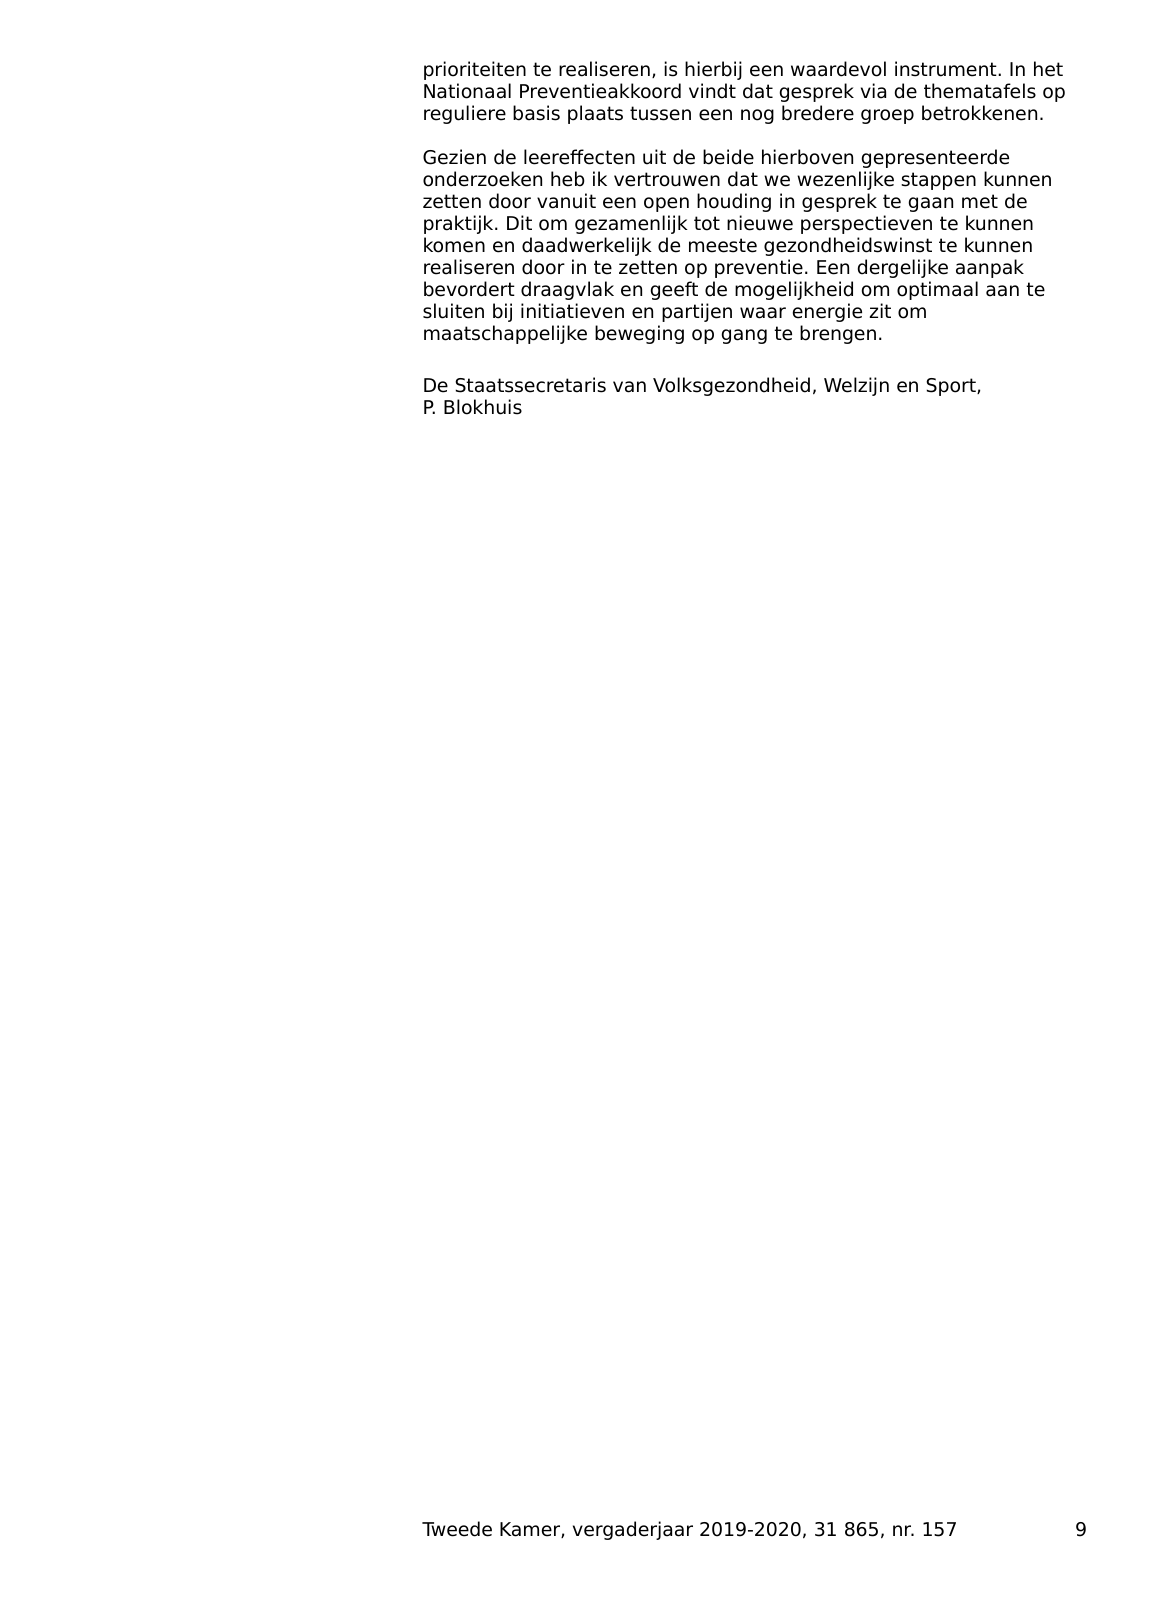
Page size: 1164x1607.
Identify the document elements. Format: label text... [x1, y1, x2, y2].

text De Staatssecretaris van Volksgezondheid, Welzijn en Sport, P. Blokhuis [422, 375, 1087, 419]
text prioriteiten te realiseren, is hierbij een waardevol instrument. In het Nationaal Preventieakkoord vindt dat gesprek via de thematafels op reguliere basis plaats tussen een nog bredere groep betrokkenen. [422, 59, 1087, 125]
text Gezien de leereffecten uit de beide hierboven gepresenteerde onderzoeken heb ik vertrouwen dat we wezenlijke stappen kunnen zetten door vanuit een open houding in gesprek te gaan met de praktijk. Dit om gezamenlijk tot nieuwe perspectieven te kunnen komen en daadwerkelijk de meeste gezondheidswinst te kunnen realiseren door in te zetten op preventie. Een dergelijke aanpak bevordert draagvlak en geeft de mogelijkheid om optimaal aan te sluiten bij initiatieven en partijen waar energie zit om maatschappelijke beweging op gang te brengen. [422, 147, 1087, 345]
